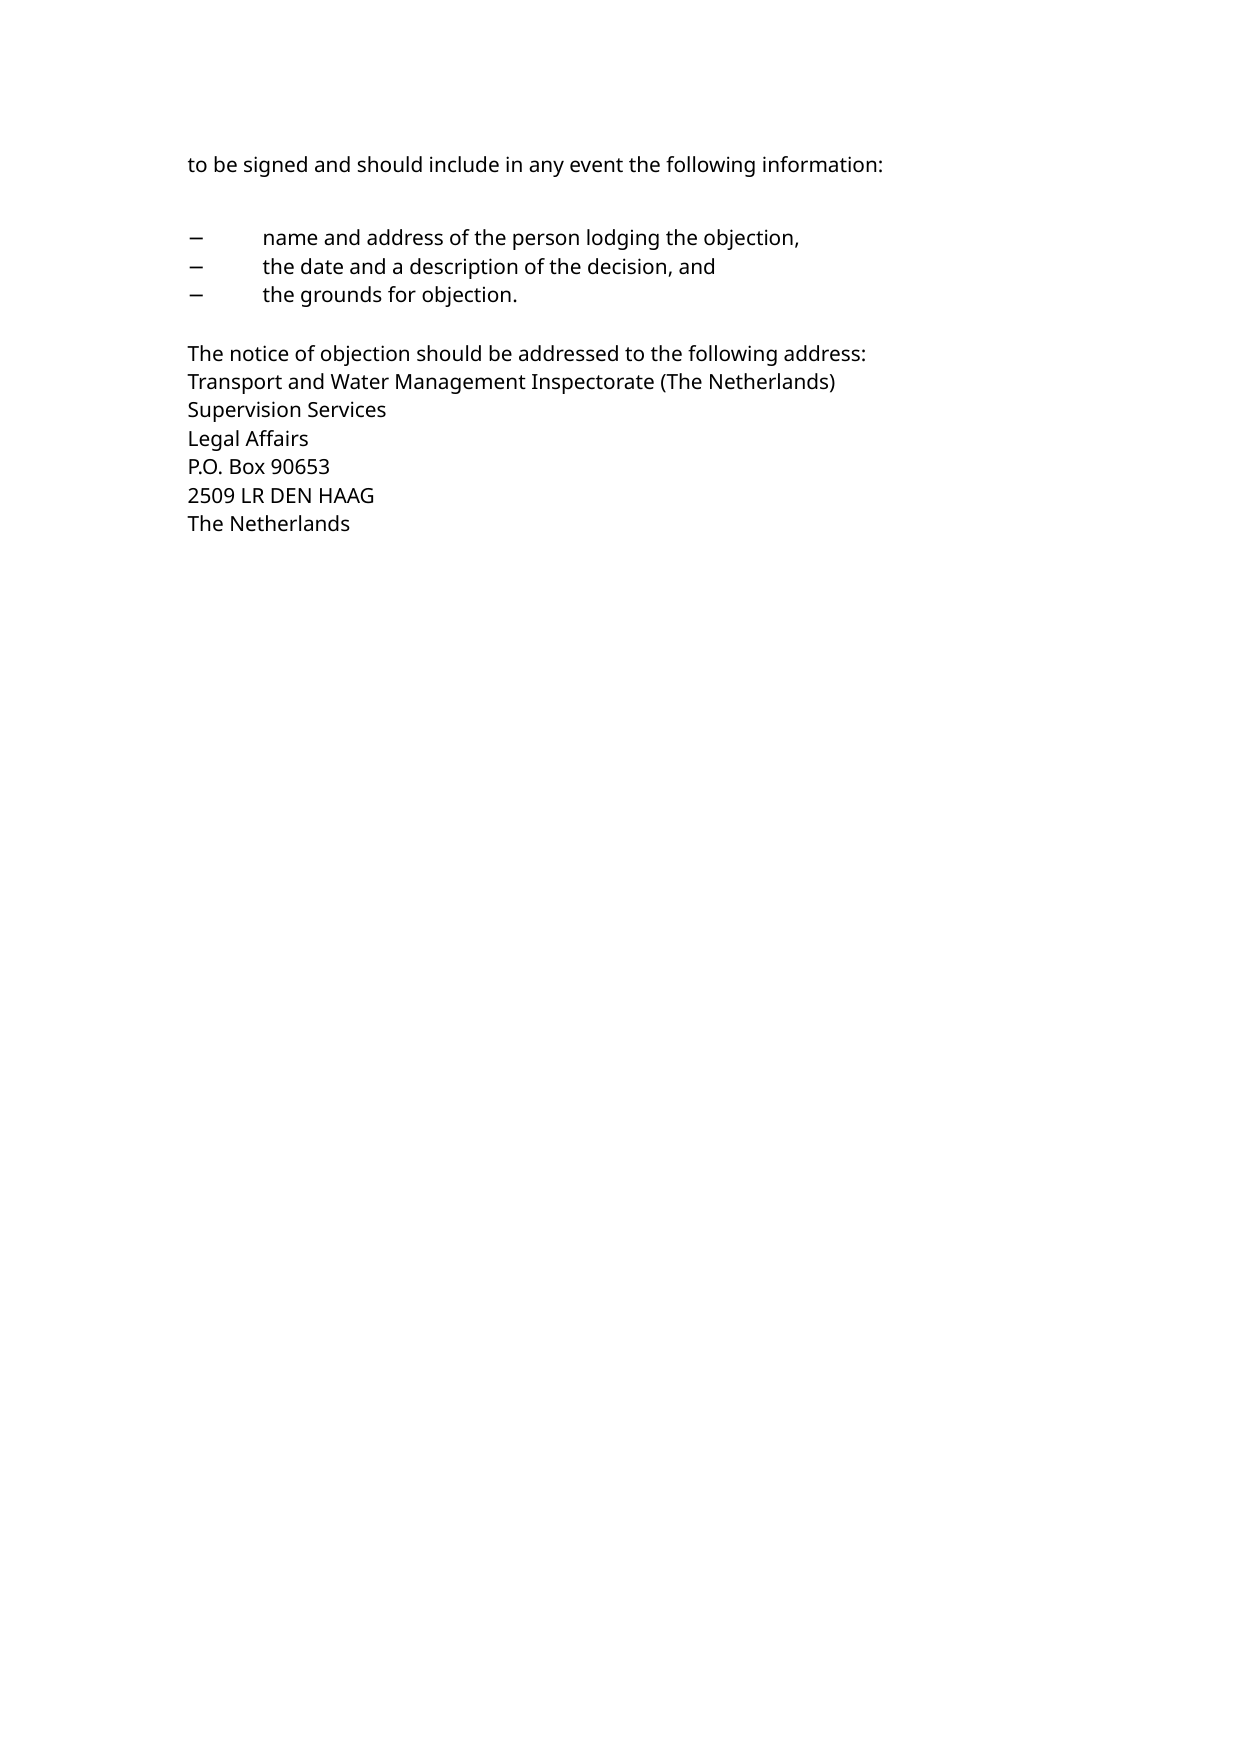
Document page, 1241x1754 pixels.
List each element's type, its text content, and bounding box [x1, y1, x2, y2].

list the date and a description of the decision, and [187, 252, 1053, 280]
list name and address of the person lodging the objection, [187, 223, 1053, 252]
text to be signed and should include in any event the following information: [187, 150, 1053, 178]
text Supervision Services [187, 396, 1053, 424]
text The Netherlands [187, 509, 1053, 538]
text The notice of objection should be addressed to the following address: [187, 339, 1053, 367]
text P.O. Box 90653 [187, 452, 1053, 481]
list the grounds for objection. [187, 280, 1053, 309]
text Legal Affairs [187, 424, 1053, 452]
text Transport and Water Management Inspectorate (The Netherlands) [187, 367, 1053, 396]
text 2509 LR DEN HAAG [187, 481, 1053, 509]
